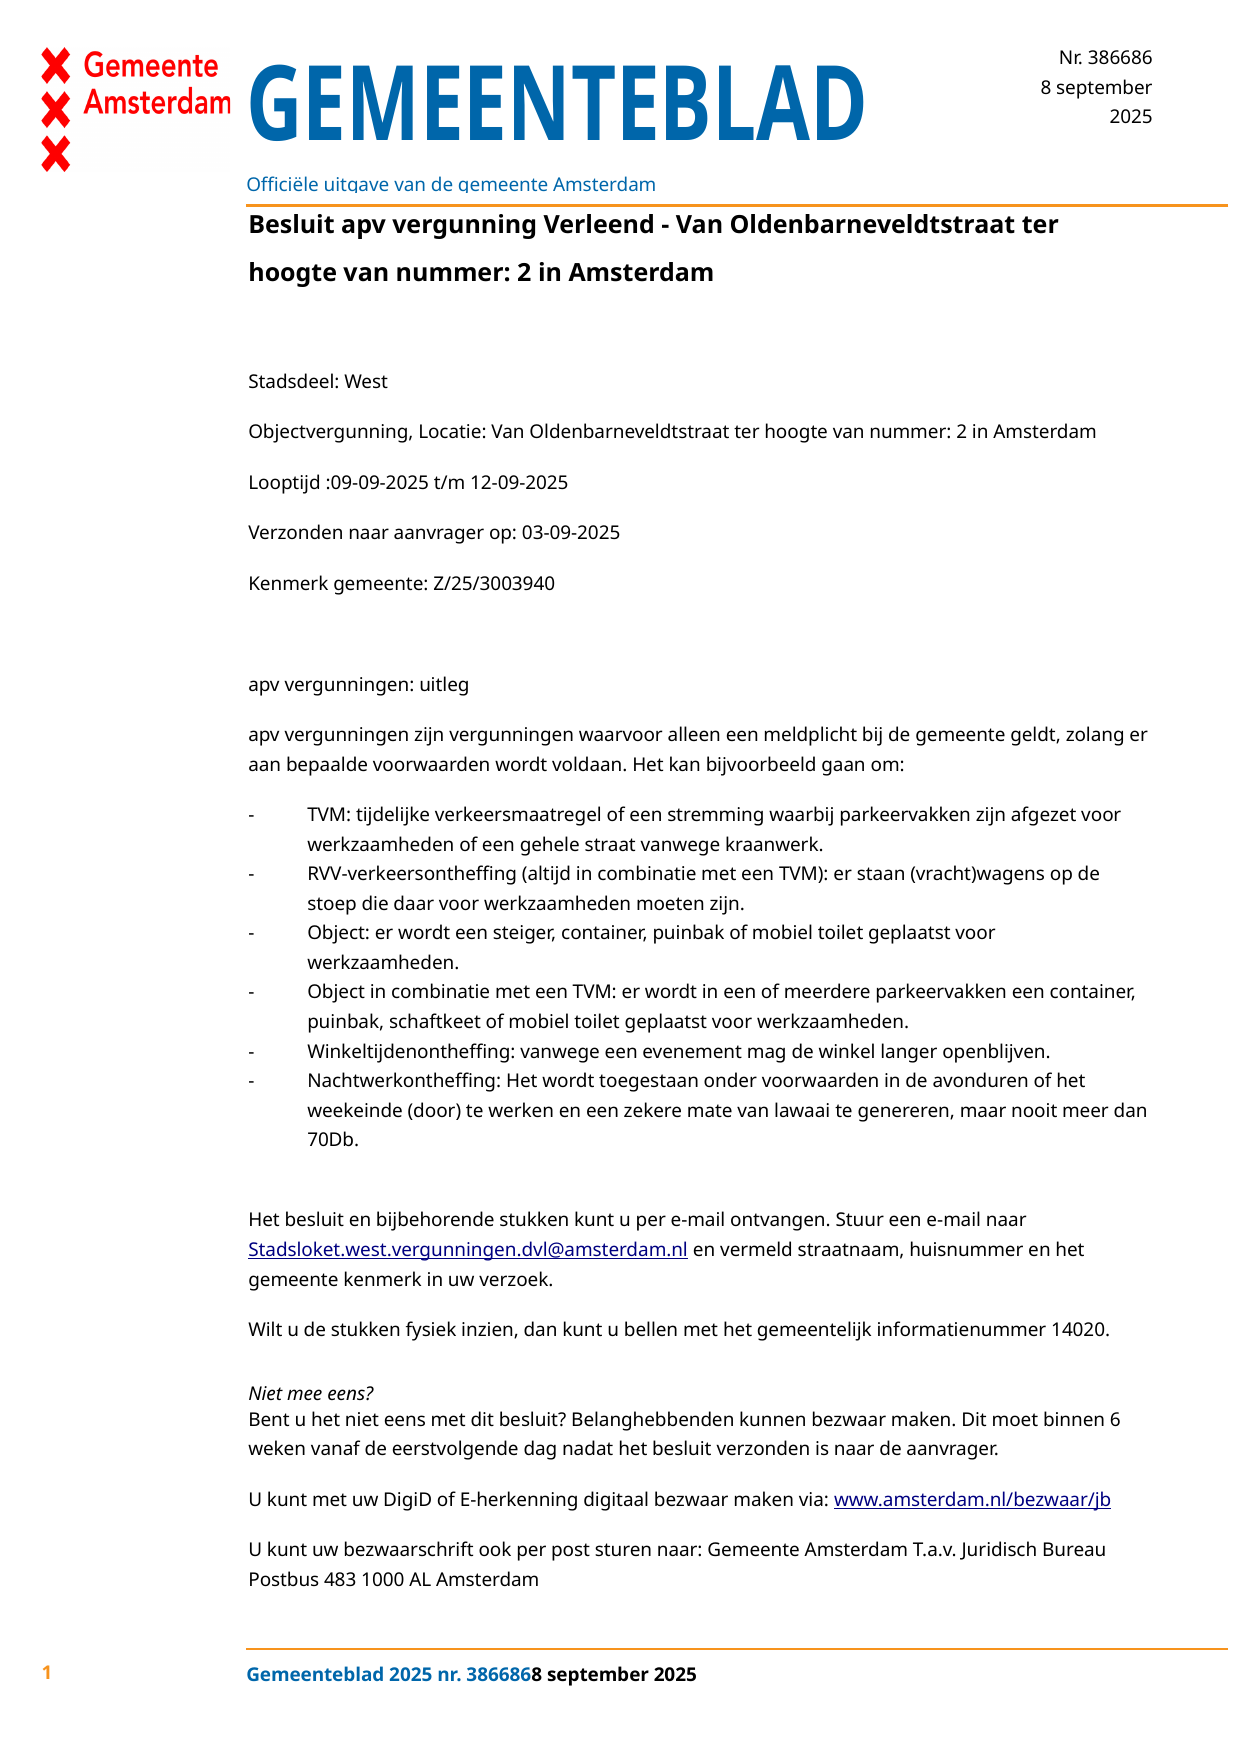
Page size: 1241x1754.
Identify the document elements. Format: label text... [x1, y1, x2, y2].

text Niet mee eens? [248, 1380, 1152, 1406]
text Wilt u de stukken fysiek inzien, dan kunt u bellen met het gemeentelijk informatienummer 14020. [248, 1316, 1152, 1342]
text Looptijd :09-09-2025 t/m 12-09-2025 [248, 469, 1152, 495]
list TVM: tijdelijke verkeersmaatregel of een stremming waarbij parkeervakken zijn afgezet voor werkzaamheden of een gehele straat vanwege kraanwerk. [248, 801, 1152, 857]
list RVV-verkeersontheffing (altijd in combinatie met een TVM): er staan (vracht)wagens op de stoep die daar voor werkzaamheden moeten zijn. [248, 860, 1152, 916]
text Kenmerk gemeente: Z/25/3003940 [248, 570, 1152, 596]
text Besluit apv vergunning Verleend - Van Oldenbarneveldtstraat ter hoogte van nummer: 2 in Amsterdam [248, 207, 1152, 288]
list Object in combinatie met een TVM: er wordt in een of meerdere parkeervakken een container, puinbak, schaftkeet of mobiel toilet geplaatst voor werkzaamheden. [248, 979, 1152, 1034]
list Winkeltijdenontheffing: vanwege een evenement mag de winkel langer openblijven. [248, 1038, 1152, 1064]
text apv vergunningen zijn vergunningen waarvoor alleen een meldplicht bij de gemeente geldt, zolang er aan bepaalde voorwaarden wordt voldaan. Het kan bijvoorbeeld gaan om: [248, 721, 1152, 777]
text Het besluit en bijbehorende stukken kunt u per e-mail ontvangen. Stuur een e-mail naar Stadsloket.west.vergunningen.dvl@amsterdam.nl en vermeld straatnaam, huisnummer en het gemeente kenmerk in uw verzoek. [248, 1207, 1152, 1292]
list Object: er wordt een steiger, container, puinbak of mobiel toilet geplaatst voor werkzaamheden. [248, 919, 1152, 975]
text Bent u het niet eens met dit besluit? Belanghebbenden kunnen bezwaar maken. Dit moet binnen 6 weken vanaf de eerstvolgende dag nadat het besluit verzonden is naar de aanvrager. [248, 1406, 1152, 1461]
list Nachtwerkontheffing: Het wordt toegestaan onder voorwaarden in de avonduren of het weekeinde (door) te werken en een zekere mate van lawaai te genereren, maar nooit meer dan 70Db. [248, 1067, 1152, 1152]
text Verzonden naar aanvrager op: 03-09-2025 [248, 519, 1152, 545]
text Stadsdeel: West [248, 368, 1152, 394]
text apv vergunningen: uitleg [248, 671, 1152, 697]
text Objectvergunning, Locatie: Van Oldenbarneveldtstraat ter hoogte van nummer: 2 in Amsterdam [248, 419, 1152, 444]
picture [41, 47, 231, 172]
text U kunt uw bezwaarschrift ook per post sturen naar: Gemeente Amsterdam T.a.v. Juridisch Bureau Postbus 483 1000 AL Amsterdam [248, 1536, 1152, 1592]
text U kunt met uw DigiD of E-herkenning digitaal bezwaar maken via: www.amsterdam.nl/bezwaar/jb [248, 1486, 1152, 1512]
